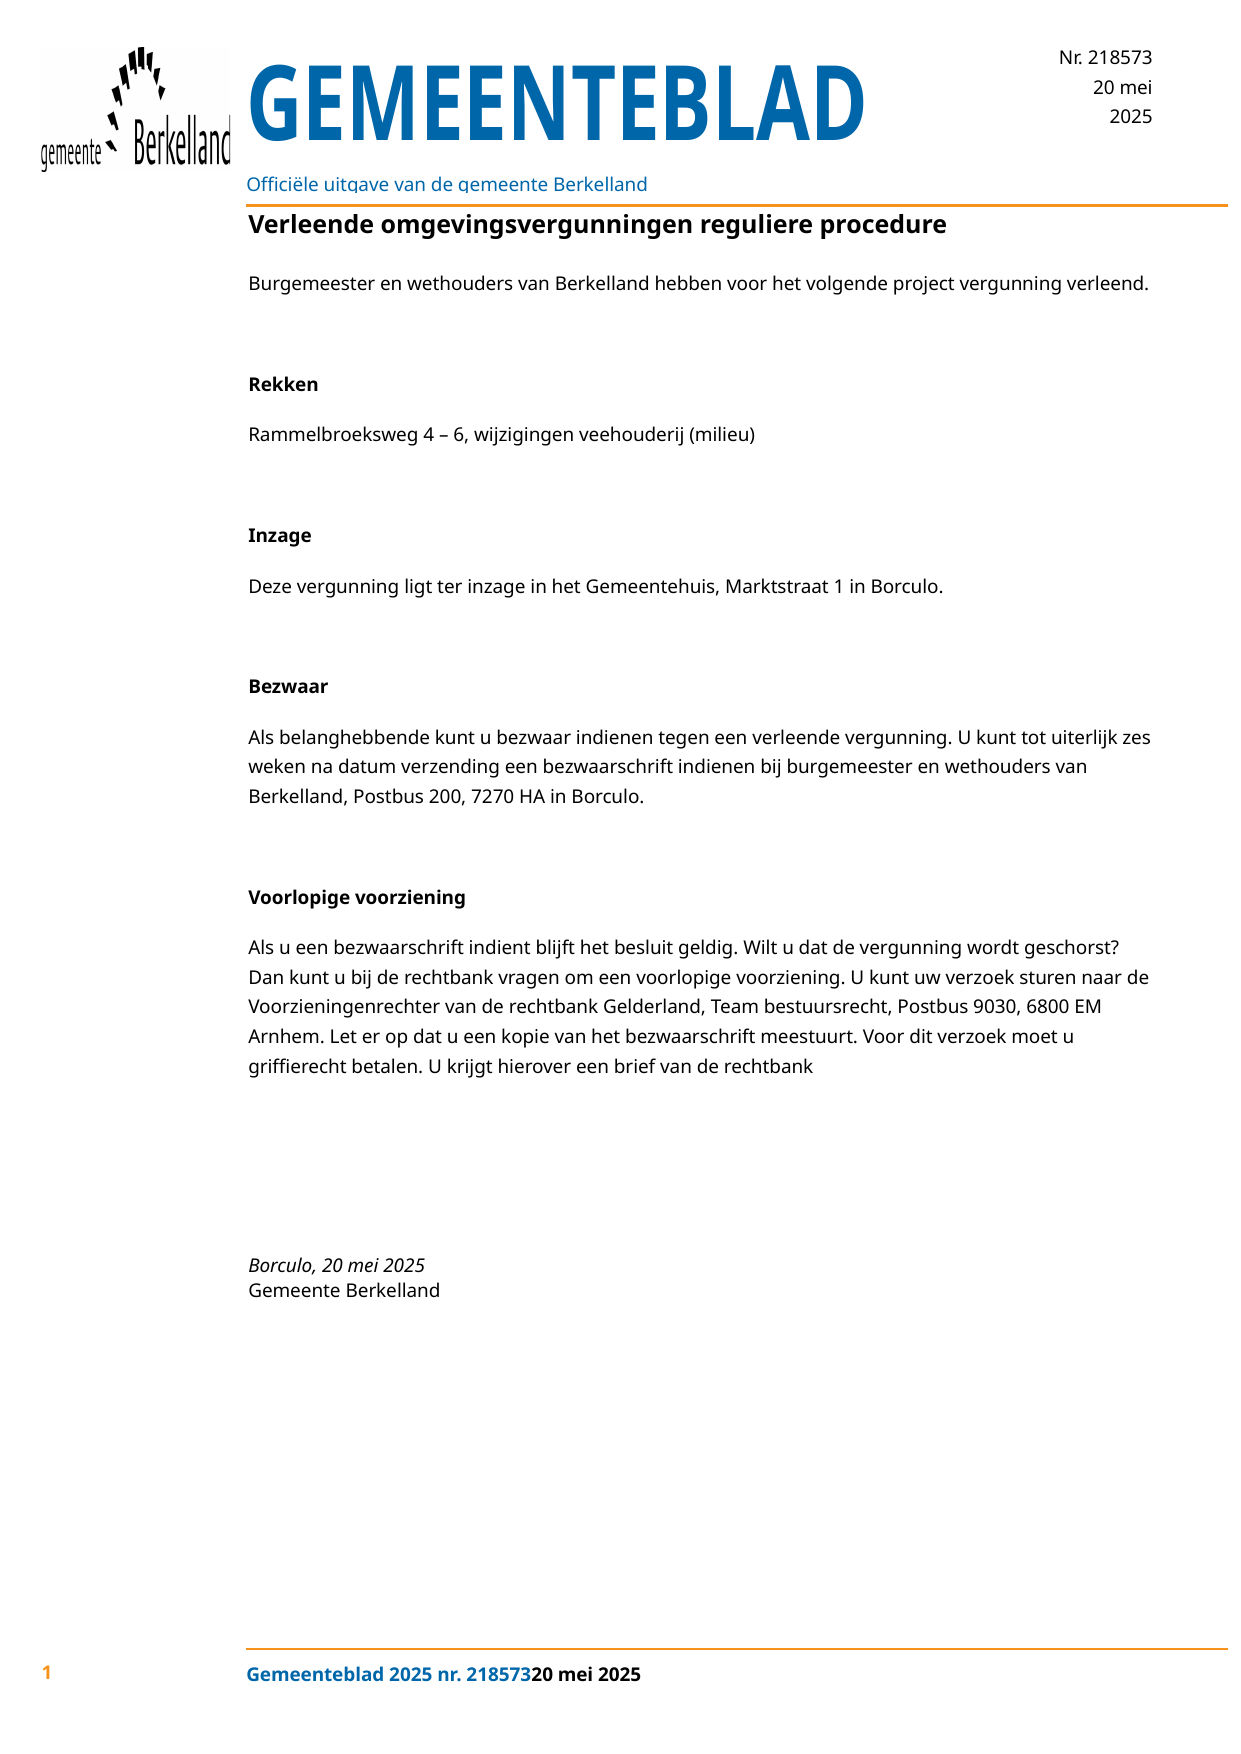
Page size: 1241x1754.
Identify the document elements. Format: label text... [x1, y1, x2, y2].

text Rekken [248, 371, 1152, 397]
text Bezwaar [248, 674, 1152, 699]
text Als u een bezwaarschrift indient blijft het besluit geldig. Wilt u dat de vergunning wordt geschorst? Dan kunt u bij de rechtbank vragen om een voorlopige voorziening. U kunt uw verzoek sturen naar de Voorzieningenrechter van de rechtbank Gelderland, Team bestuursrecht, Postbus 9030, 6800 EM Arnhem. Let er op dat u een kopie van het bezwaarschrift meestuurt. Voor dit verzoek moet u griffierecht betalen. U krijgt hierover een brief van de rechtbank [248, 934, 1152, 1078]
text Deze vergunning ligt ter inzage in het Gemeentehuis, Marktstraat 1 in Borculo. [248, 573, 1152, 598]
text Inzage [248, 522, 1152, 548]
picture [41, 47, 231, 172]
text Gemeente Berkelland [248, 1278, 1152, 1303]
text Rammelbroeksweg 4 – 6, wijzigingen veehouderij (milieu) [248, 422, 1152, 447]
text Burgemeester en wethouders van Berkelland hebben voor het volgende project vergunning verleend. [248, 270, 1152, 296]
text Borculo, 20 mei 2025 [248, 1252, 1152, 1278]
text Voorlopige voorziening [248, 884, 1152, 910]
text Verleende omgevingsvergunningen reguliere procedure [248, 207, 1152, 241]
text Als belanghebbende kunt u bezwaar indienen tegen een verleende vergunning. U kunt tot uiterlijk zes weken na datum verzending een bezwaarschrift indienen bij burgemeester en wethouders van Berkelland, Postbus 200, 7270 HA in Borculo. [248, 724, 1152, 809]
